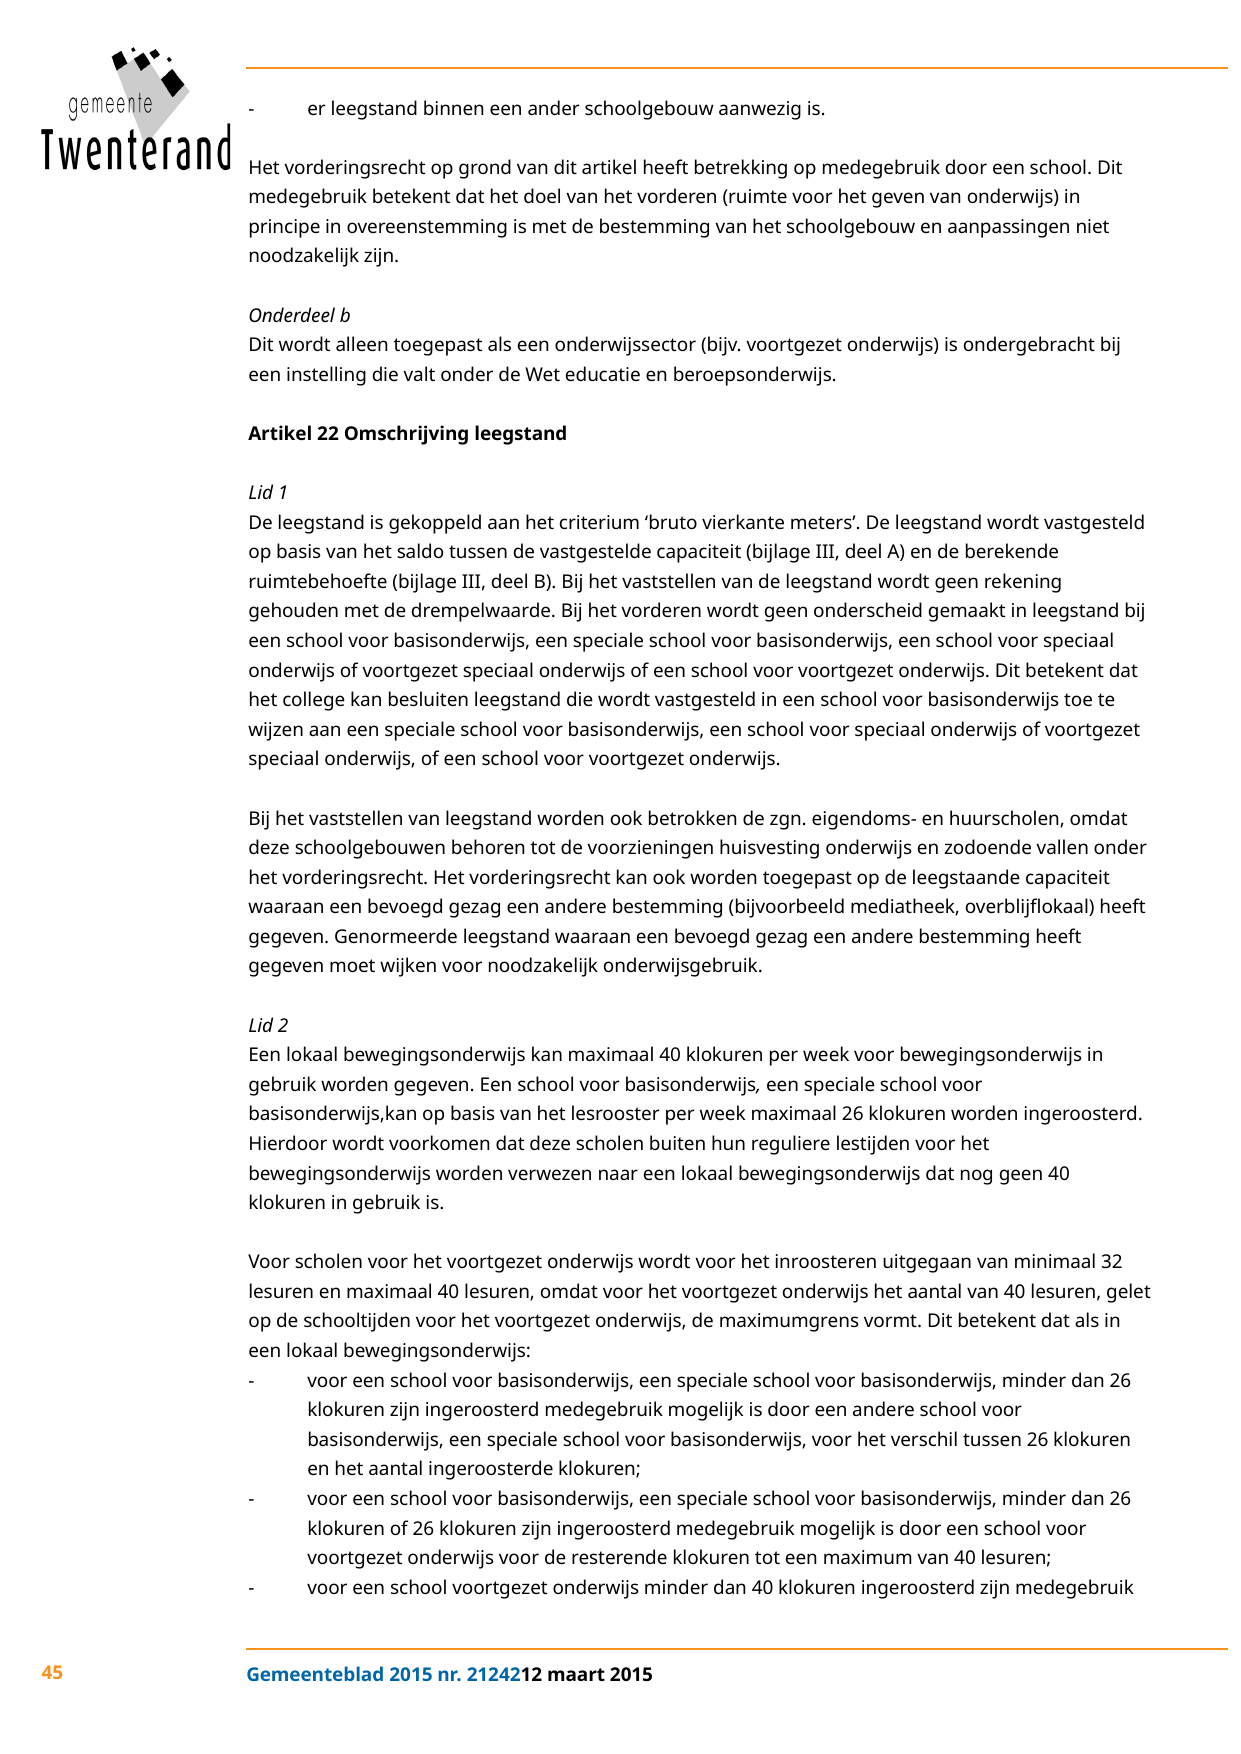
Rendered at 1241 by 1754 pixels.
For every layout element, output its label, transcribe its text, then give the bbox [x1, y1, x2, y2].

text Onderdeel b [248, 302, 1152, 328]
list voor een school voor basisonderwijs, een speciale school voor basisonderwijs, minder dan 26 klokuren of 26 klokuren zijn ingeroosterd medegebruik mogelijk is door een school voor voortgezet onderwijs voor de resterende klokuren tot een maximum van 40 lesuren; [248, 1485, 1152, 1570]
list voor een school voortgezet onderwijs minder dan 40 klokuren ingeroosterd zijn medegebruik [248, 1574, 1152, 1600]
text Voor scholen voor het voortgezet onderwijs wordt voor het inroosteren uitgegaan van minimaal 32 lesuren en maximaal 40 lesuren, omdat voor het voortgezet onderwijs het aantal van 40 lesuren, gelet op de schooltijden voor het voortgezet onderwijs, de maximumgrens vormt. Dit betekent dat als in een lokaal bewegingsonderwijs: [248, 1248, 1152, 1363]
list voor een school voor basisonderwijs, een speciale school voor basisonderwijs, minder dan 26 klokuren zijn ingeroosterd medegebruik mogelijk is door een andere school voor basisonderwijs, een speciale school voor basisonderwijs, voor het verschil tussen 26 klokuren en het aantal ingeroosterde klokuren; [248, 1367, 1152, 1481]
list er leegstand binnen een ander schoolgebouw aanwezig is. [248, 95, 1152, 121]
text Bij het vaststellen van leegstand worden ook betrokken de zgn. eigendoms- en huurscholen, omdat deze schoolgebouwen behoren tot de voorzieningen huisvesting onderwijs en zodoende vallen onder het vorderingsrecht. Het vorderingsrecht kan ook worden toegepast op de leegstaande capaciteit waaraan een bevoegd gezag een andere bestemming (bijvoorbeeld mediatheek, overblijflokaal) heeft gegeven. Genormeerde leegstand waaraan een bevoegd gezag een andere bestemming heeft gegeven moet wijken voor noodzakelijk onderwijsgebruik. [248, 805, 1152, 978]
text Het vorderingsrecht op grond van dit artikel heeft betrekking op medegebruik door een school. Dit medegebruik betekent dat het doel van het vorderen (ruimte voor het geven van onderwijs) in principe in overeenstemming is met de bestemming van het schoolgebouw en aanpassingen niet noodzakelijk zijn. [248, 154, 1152, 268]
text Een lokaal bewegingsonderwijs kan maximaal 40 klokuren per week voor bewegingsonderwijs in gebruik worden gegeven. Een school voor basisonderwijs, een speciale school voor basisonderwijs,kan op basis van het lesrooster per week maximaal 26 klokuren worden ingeroosterd. Hierdoor wordt voorkomen dat deze scholen buiten hun reguliere lestijden voor het bewegingsonderwijs worden verwezen naar een lokaal bewegingsonderwijs dat nog geen 40 klokuren in gebruik is. [248, 1041, 1152, 1215]
text Artikel 22 Omschrijving leegstand [248, 420, 1152, 446]
text Lid 2 [248, 1012, 1152, 1038]
text Dit wordt alleen toegepast als een onderwijssector (bijv. voortgezet onderwijs) is ondergebracht bij een instelling die valt onder de Wet educatie en beroepsonderwijs. [248, 331, 1152, 387]
text Lid 1 [248, 479, 1152, 505]
picture [41, 47, 231, 172]
text De leegstand is gekoppeld aan het criterium ‘bruto vierkante meters’. De leegstand wordt vastgesteld op basis van het saldo tussen de vastgestelde capaciteit (bijlage III, deel A) en de berekende ruimtebehoefte (bijlage III, deel B). Bij het vaststellen van de leegstand wordt geen rekening gehouden met de drempelwaarde. Bij het vorderen wordt geen onderscheid gemaakt in leegstand bij een school voor basisonderwijs, een speciale school voor basisonderwijs, een school voor speciaal onderwijs of voortgezet speciaal onderwijs of een school voor voortgezet onderwijs. Dit betekent dat het college kan besluiten leegstand die wordt vastgesteld in een school voor basisonderwijs toe te wijzen aan een speciale school voor basisonderwijs, een school voor speciaal onderwijs of voortgezet speciaal onderwijs, of een school voor voortgezet onderwijs. [248, 509, 1152, 771]
